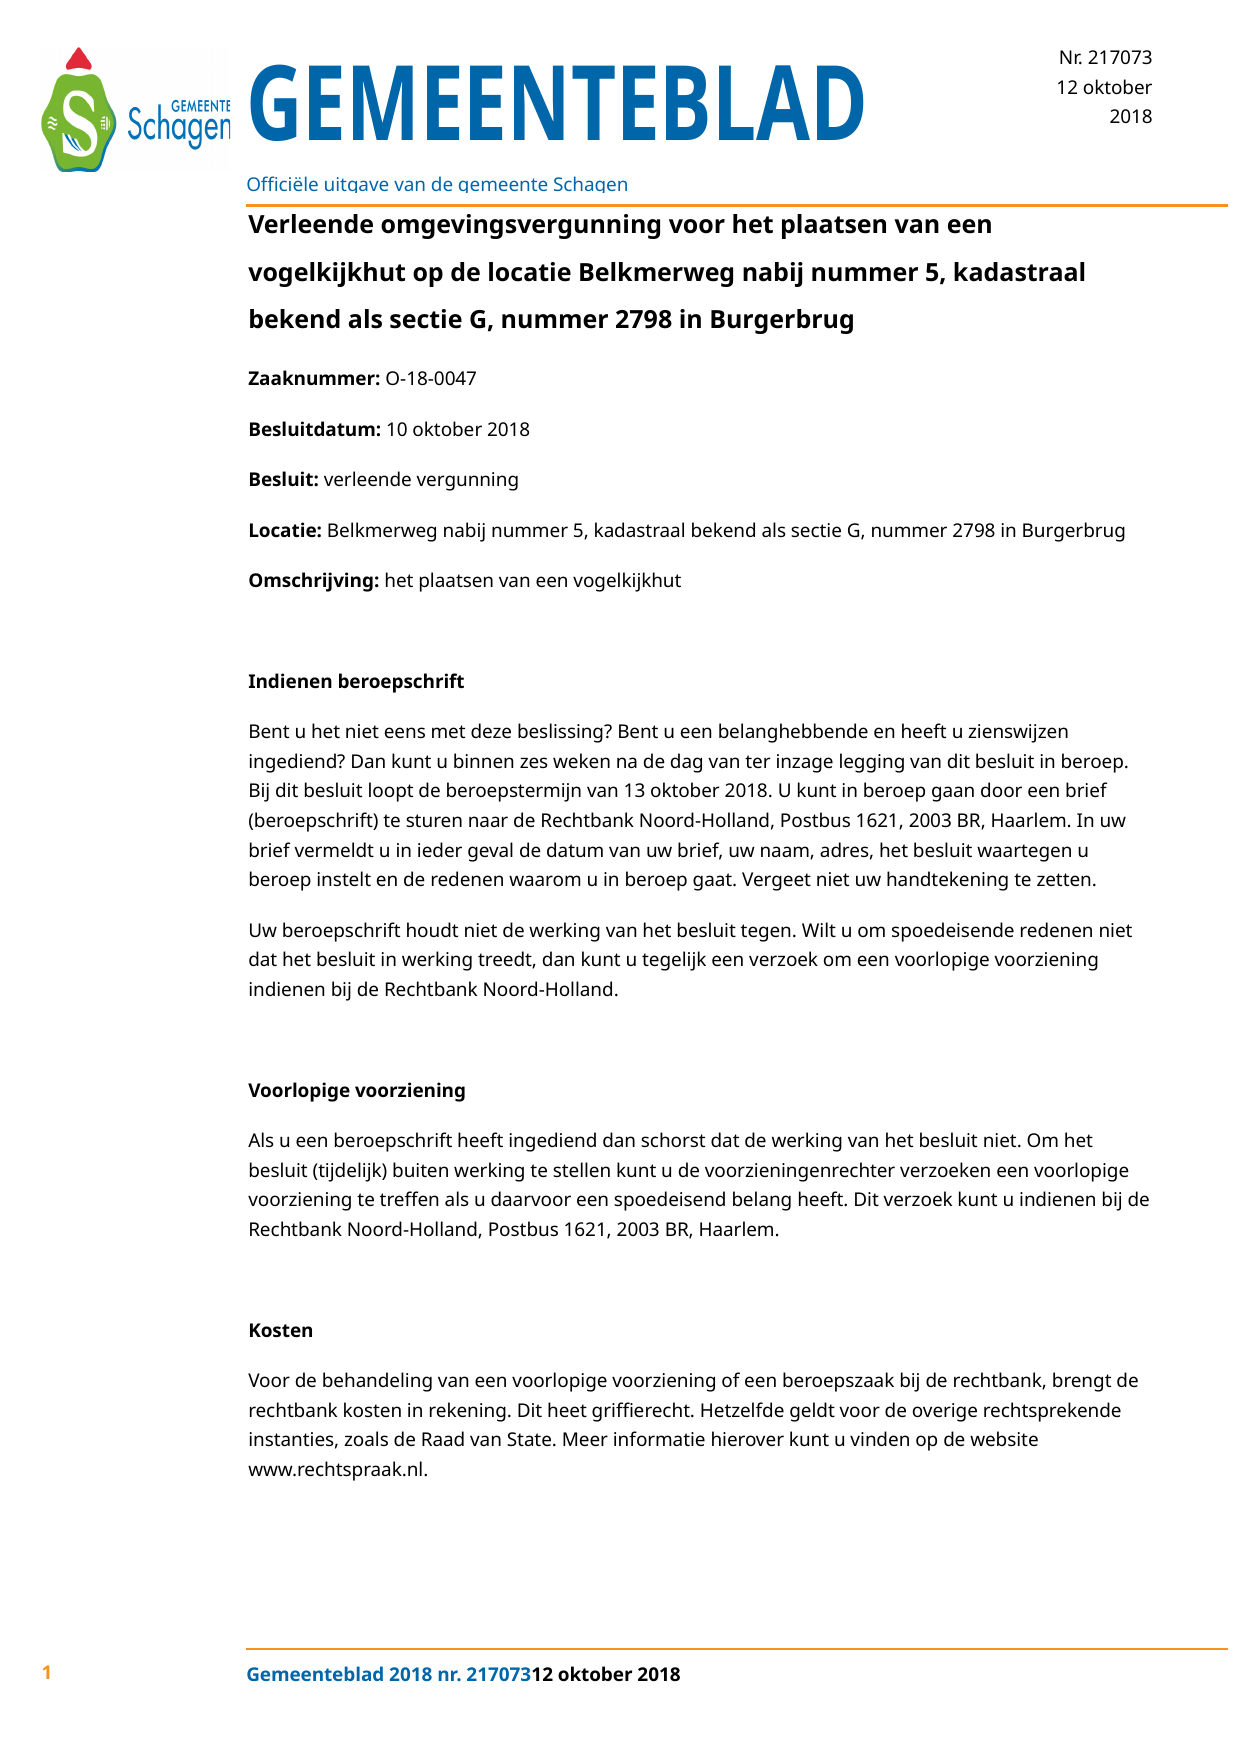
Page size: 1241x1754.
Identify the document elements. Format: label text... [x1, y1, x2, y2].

text Besluit: verleende vergunning [248, 466, 1152, 492]
text Besluitdatum: 10 oktober 2018 [248, 416, 1152, 442]
text Bent u het niet eens met deze beslissing? Bent u een belanghebbende en heeft u zienswijzen ingediend? Dan kunt u binnen zes weken na de dag van ter inzage legging van dit besluit in beroep. Bij dit besluit loopt de beroepstermijn van 13 oktober 2018. U kunt in beroep gaan door een brief (beroepschrift) te sturen naar de Rechtbank Noord-Holland, Postbus 1621, 2003 BR, Haarlem. In uw brief vermeldt u in ieder geval de datum van uw brief, uw naam, adres, het besluit waartegen u beroep instelt en de redenen waarom u in beroep gaat. Vergeet niet uw handtekening te zetten. [248, 718, 1152, 892]
text Verleende omgevingsvergunning voor het plaatsen van een vogelkijkhut op de locatie Belkmerweg nabij nummer 5, kadastraal bekend als sectie G, nummer 2798 in Burgerbrug [248, 207, 1152, 336]
text Zaaknummer: O-18-0047 [248, 366, 1152, 391]
text Voorlopige voorziening [248, 1077, 1152, 1102]
text Omschrijving: het plaatsen van een vogelkijkhut [248, 567, 1152, 593]
text Indienen beroepschrift [248, 668, 1152, 694]
text Uw beroepschrift houdt niet de werking van het besluit tegen. Wilt u om spoedeisende redenen niet dat het besluit in werking treedt, dan kunt u tegelijk een verzoek om een voorlopige voorziening indienen bij de Rechtbank Noord-Holland. [248, 917, 1152, 1002]
text Kosten [248, 1317, 1152, 1342]
text Voor de behandeling van een voorlopige voorziening of een beroepszaak bij de rechtbank, brengt de rechtbank kosten in rekening. Dit heet griffierecht. Hetzelfde geldt voor de overige rechtsprekende instanties, zoals de Raad van State. Meer informatie hierover kunt u vinden op de website www.rechtspraak.nl. [248, 1367, 1152, 1482]
picture [41, 47, 231, 172]
text Locatie: Belkmerweg nabij nummer 5, kadastraal bekend als sectie G, nummer 2798 in Burgerbrug [248, 517, 1152, 542]
text Als u een beroepschrift heeft ingediend dan schorst dat de werking van het besluit niet. Om het besluit (tijdelijk) buiten werking te stellen kunt u de voorzieningenrechter verzoeken een voorlopige voorziening te treffen als u daarvoor een spoedeisend belang heeft. Dit verzoek kunt u indienen bij de Rechtbank Noord-Holland, Postbus 1621, 2003 BR, Haarlem. [248, 1127, 1152, 1242]
